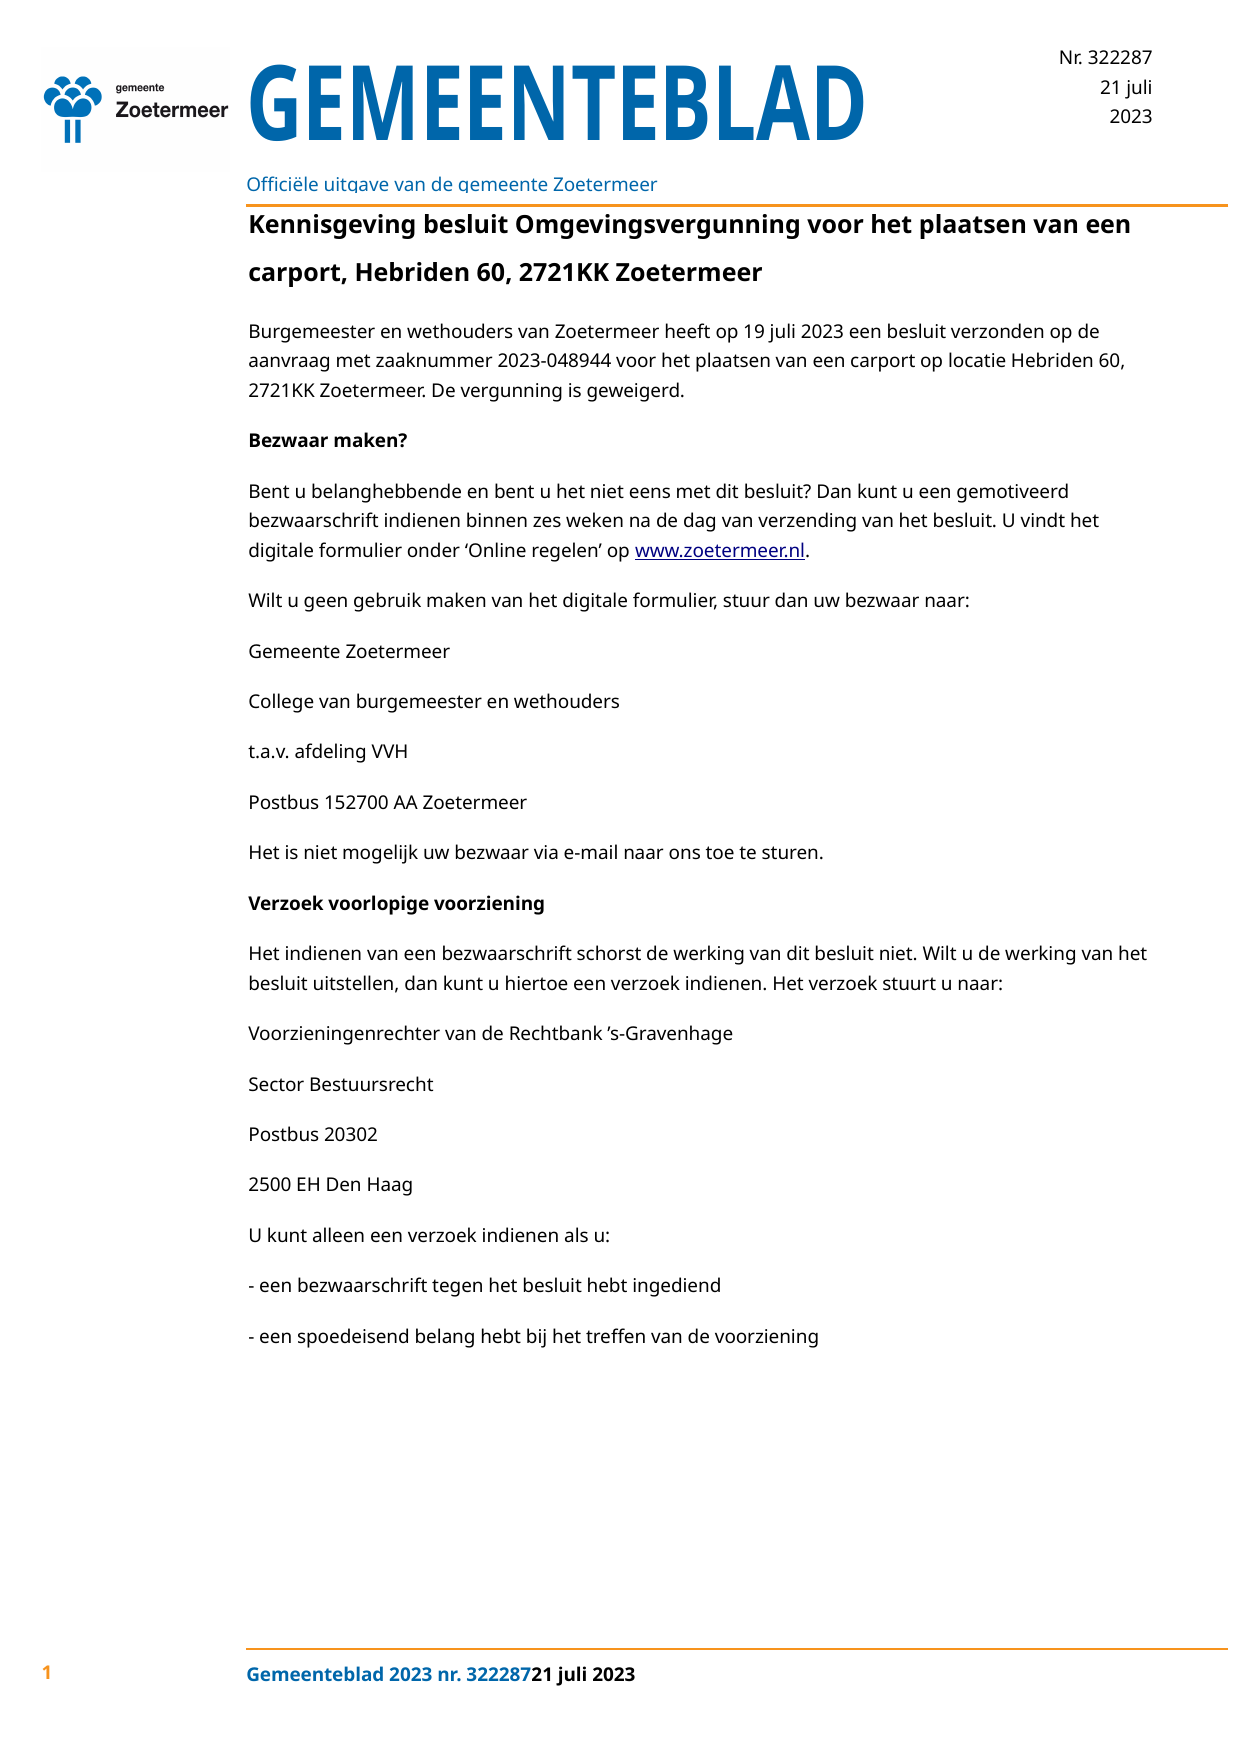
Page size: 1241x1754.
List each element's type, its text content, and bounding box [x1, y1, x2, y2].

text Verzoek voorlopige voorziening [248, 890, 1152, 916]
text U kunt alleen een verzoek indienen als u: [248, 1222, 1152, 1248]
text 2500 EH Den Haag [248, 1172, 1152, 1197]
text - een bezwaarschrift tegen het besluit hebt ingediend [248, 1272, 1152, 1298]
text Kennisgeving besluit Omgevingsvergunning voor het plaatsen van een carport, Hebriden 60, 2721KK Zoetermeer [248, 207, 1152, 288]
text Postbus 152700 AA Zoetermeer [248, 789, 1152, 815]
text College van burgemeester en wethouders [248, 688, 1152, 714]
text Bent u belanghebbende en bent u het niet eens met dit besluit? Dan kunt u een gemotiveerd bezwaarschrift indienen binnen zes weken na de dag van verzending van het besluit. U vindt het digitale formulier onder ‘Online regelen’ op www.zoetermeer.nl. [248, 478, 1152, 563]
text Het indienen van een bezwaarschrift schorst de werking van dit besluit niet. Wilt u de werking van het besluit uitstellen, dan kunt u hiertoe een verzoek indienen. Het verzoek stuurt u naar: [248, 940, 1152, 996]
text Bezwaar maken? [248, 427, 1152, 453]
text Wilt u geen gebruik maken van het digitale formulier, stuur dan uw bezwaar naar: [248, 587, 1152, 613]
text Gemeente Zoetermeer [248, 638, 1152, 664]
picture [41, 47, 231, 172]
text - een spoedeisend belang hebt bij het treffen van de voorziening [248, 1323, 1152, 1349]
text t.a.v. afdeling VVH [248, 739, 1152, 764]
text Het is niet mogelijk uw bezwaar via e-mail naar ons toe te sturen. [248, 839, 1152, 865]
text Voorzieningenrechter van de Rechtbank ’s-Gravenhage [248, 1020, 1152, 1046]
text Postbus 20302 [248, 1121, 1152, 1147]
text Burgemeester en wethouders van Zoetermeer heeft op 19 juli 2023 een besluit verzonden op de aanvraag met zaaknummer 2023-048944 voor het plaatsen van een carport op locatie Hebriden 60, 2721KK Zoetermeer. De vergunning is geweigerd. [248, 318, 1152, 403]
text Sector Bestuursrecht [248, 1071, 1152, 1097]
